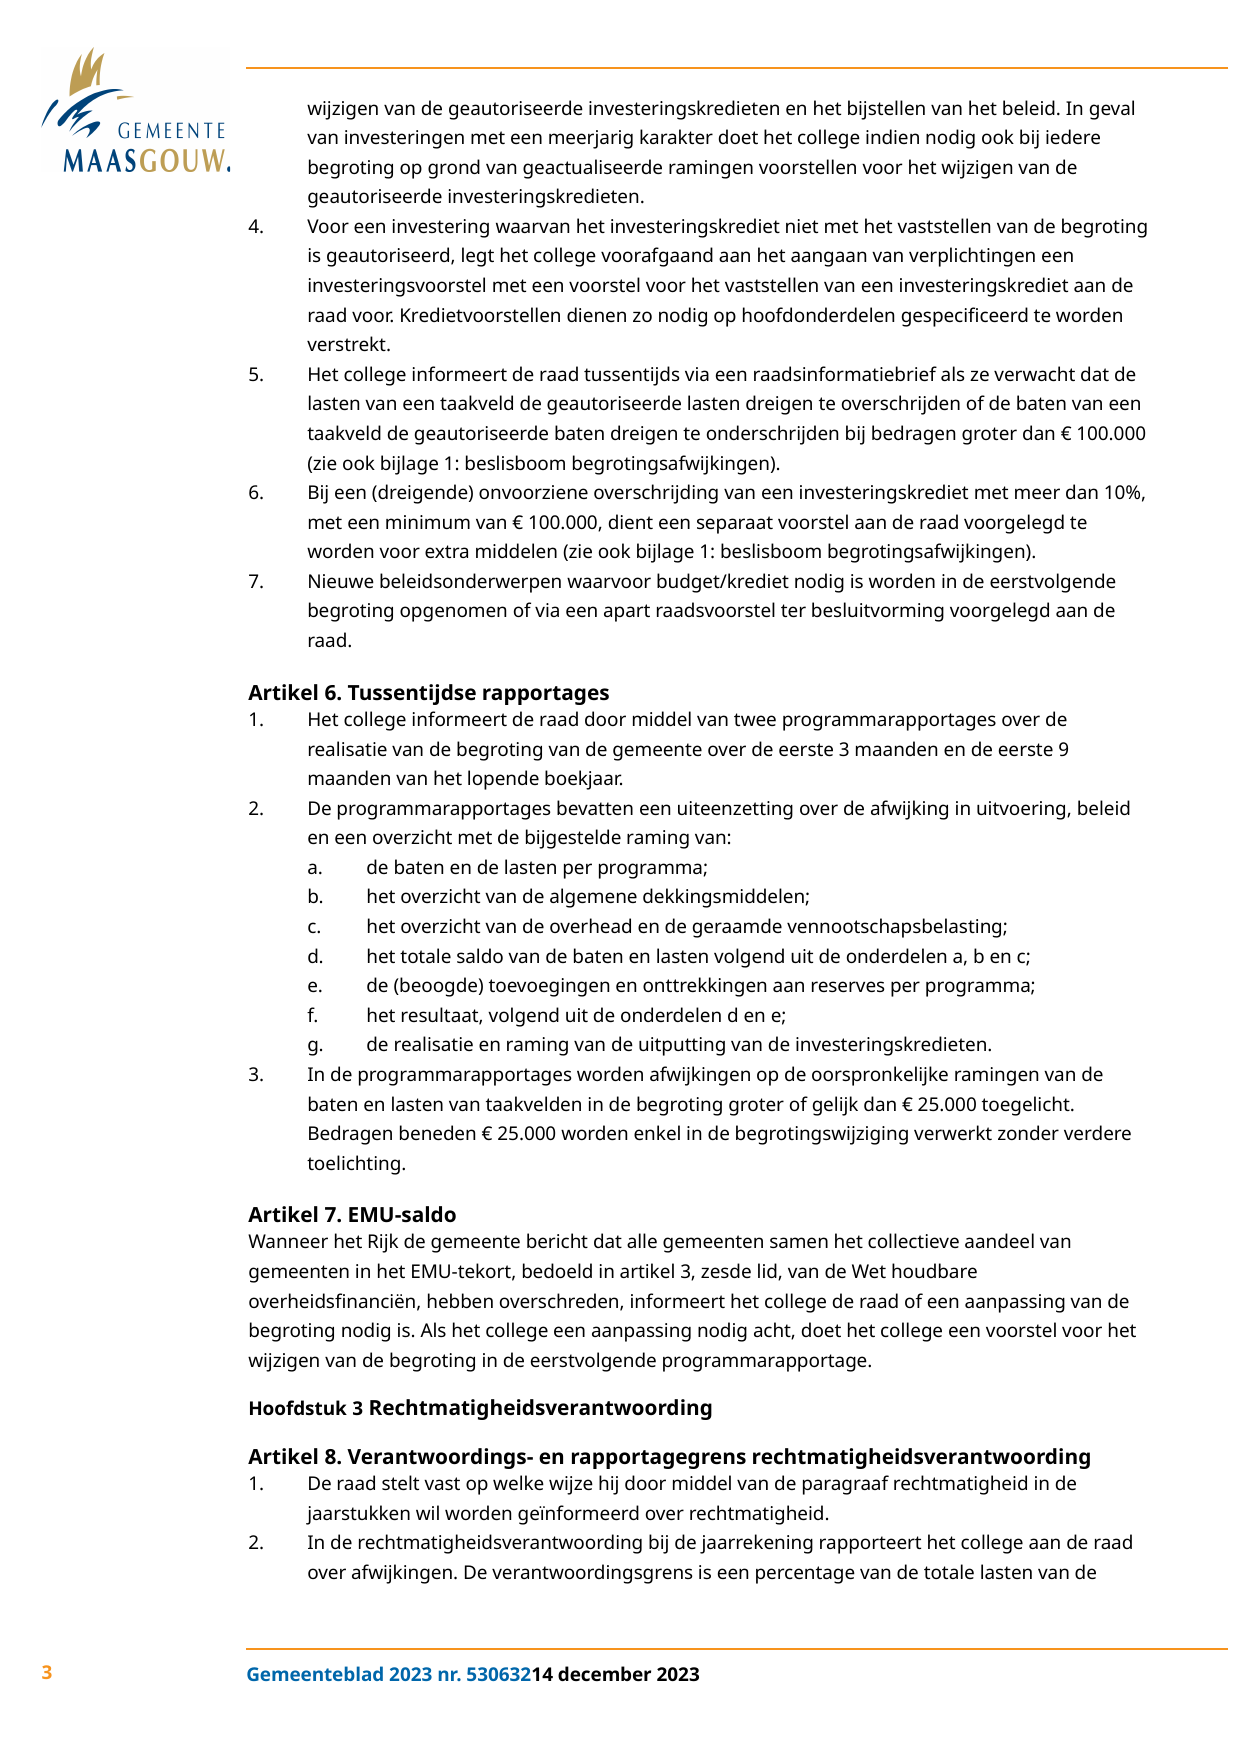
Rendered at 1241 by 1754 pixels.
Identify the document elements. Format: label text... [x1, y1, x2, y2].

list het totale saldo van de baten en lasten volgend uit de onderdelen a, b en c; [307, 943, 1152, 968]
list In de programmarapportages worden afwijkingen op de oorspronkelijke ramingen van de baten en lasten van taakvelden in de begroting groter of gelijk dan € 25.000 toegelicht. Bedragen beneden € 25.000 worden enkel in de begrotingswijziging verwerkt zonder verdere toelichting. [248, 1061, 1152, 1176]
text Artikel 7. EMU-saldo [248, 1200, 1152, 1229]
list de baten en de lasten per programma; [307, 854, 1152, 880]
list Bij een (dreigende) onvoorziene overschrijding van een investeringskrediet met meer dan 10%, met een minimum van € 100.000, dient een separaat voorstel aan de raad voorgelegd te worden voor extra middelen (zie ook bijlage 1: beslisboom begrotingsafwijkingen). [248, 479, 1152, 564]
list wijzigen van de geautoriseerde investeringskredieten en het bijstellen van het beleid. In geval van investeringen met een meerjarig karakter doet het college indien nodig ook bij iedere begroting op grond van geactualiseerde ramingen voorstellen voor het wijzigen van de geautoriseerde investeringskredieten. [248, 95, 1152, 209]
list het resultaat, volgend uit de onderdelen d en e; [307, 1002, 1152, 1028]
list de (beoogde) toevoegingen en onttrekkingen aan reserves per programma; [307, 972, 1152, 998]
list het overzicht van de overhead en de geraamde vennootschapsbelasting; [307, 913, 1152, 939]
list Voor een investering waarvan het investeringskrediet niet met het vaststellen van de begroting is geautoriseerd, legt het college voorafgaand aan het aangaan van verplichtingen een investeringsvoorstel met een voorstel voor het vaststellen van een investeringskrediet aan de raad voor. Kredietvoorstellen dienen zo nodig op hoofdonderdelen gespecificeerd te worden verstrekt. [248, 213, 1152, 357]
list het overzicht van de algemene dekkingsmiddelen; [307, 884, 1152, 909]
text Wanneer het Rijk de gemeente bericht dat alle gemeenten samen het collectieve aandeel van gemeenten in het EMU-tekort, bedoeld in artikel 3, zesde lid, van de Wet houdbare overheidsfinanciën, hebben overschreden, informeert het college de raad of een aanpassing van de begroting nodig is. Als het college een aanpassing nodig acht, doet het college een voorstel voor het wijzigen van de begroting in de eerstvolgende programmarapportage. [248, 1229, 1152, 1373]
list Het college informeert de raad door middel van twee programmarapportages over de realisatie van de begroting van de gemeente over de eerste 3 maanden en de eerste 9 maanden van het lopende boekjaar. [248, 706, 1152, 791]
text Artikel 8. Verantwoordings- en rapportagegrens rechtmatigheidsverantwoording [248, 1442, 1152, 1470]
list De programmarapportages bevatten een uiteenzetting over de afwijking in uitvoering, beleid en een overzicht met de bijgestelde raming van: [248, 795, 1152, 850]
list De raad stelt vast op welke wijze hij door middel van de paragraaf rechtmatigheid in de jaarstukken wil worden geïnformeerd over rechtmatigheid. [248, 1470, 1152, 1526]
list Het college informeert de raad tussentijds via een raadsinformatiebrief als ze verwacht dat de lasten van een taakveld de geautoriseerde lasten dreigen te overschrijden of de baten van een taakveld de geautoriseerde baten dreigen te onderschrijden bij bedragen groter dan € 100.000 (zie ook bijlage 1: beslisboom begrotingsafwijkingen). [248, 361, 1152, 476]
list In de rechtmatigheidsverantwoording bij de jaarrekening rapporteert het college aan de raad over afwijkingen. De verantwoordingsgrens is een percentage van de totale lasten van de [248, 1529, 1152, 1585]
list de realisatie en raming van de uitputting van de investeringskredieten. [307, 1032, 1152, 1057]
text Artikel 6. Tussentijdse rapportages [248, 678, 1152, 706]
text Hoofdstuk 3 Rechtmatigheidsverantwoording [248, 1393, 1152, 1421]
picture [41, 47, 231, 172]
list Nieuwe beleidsonderwerpen waarvoor budget/krediet nodig is worden in de eerstvolgende begroting opgenomen of via een apart raadsvoorstel ter besluitvorming voorgelegd aan de raad. [248, 568, 1152, 653]
